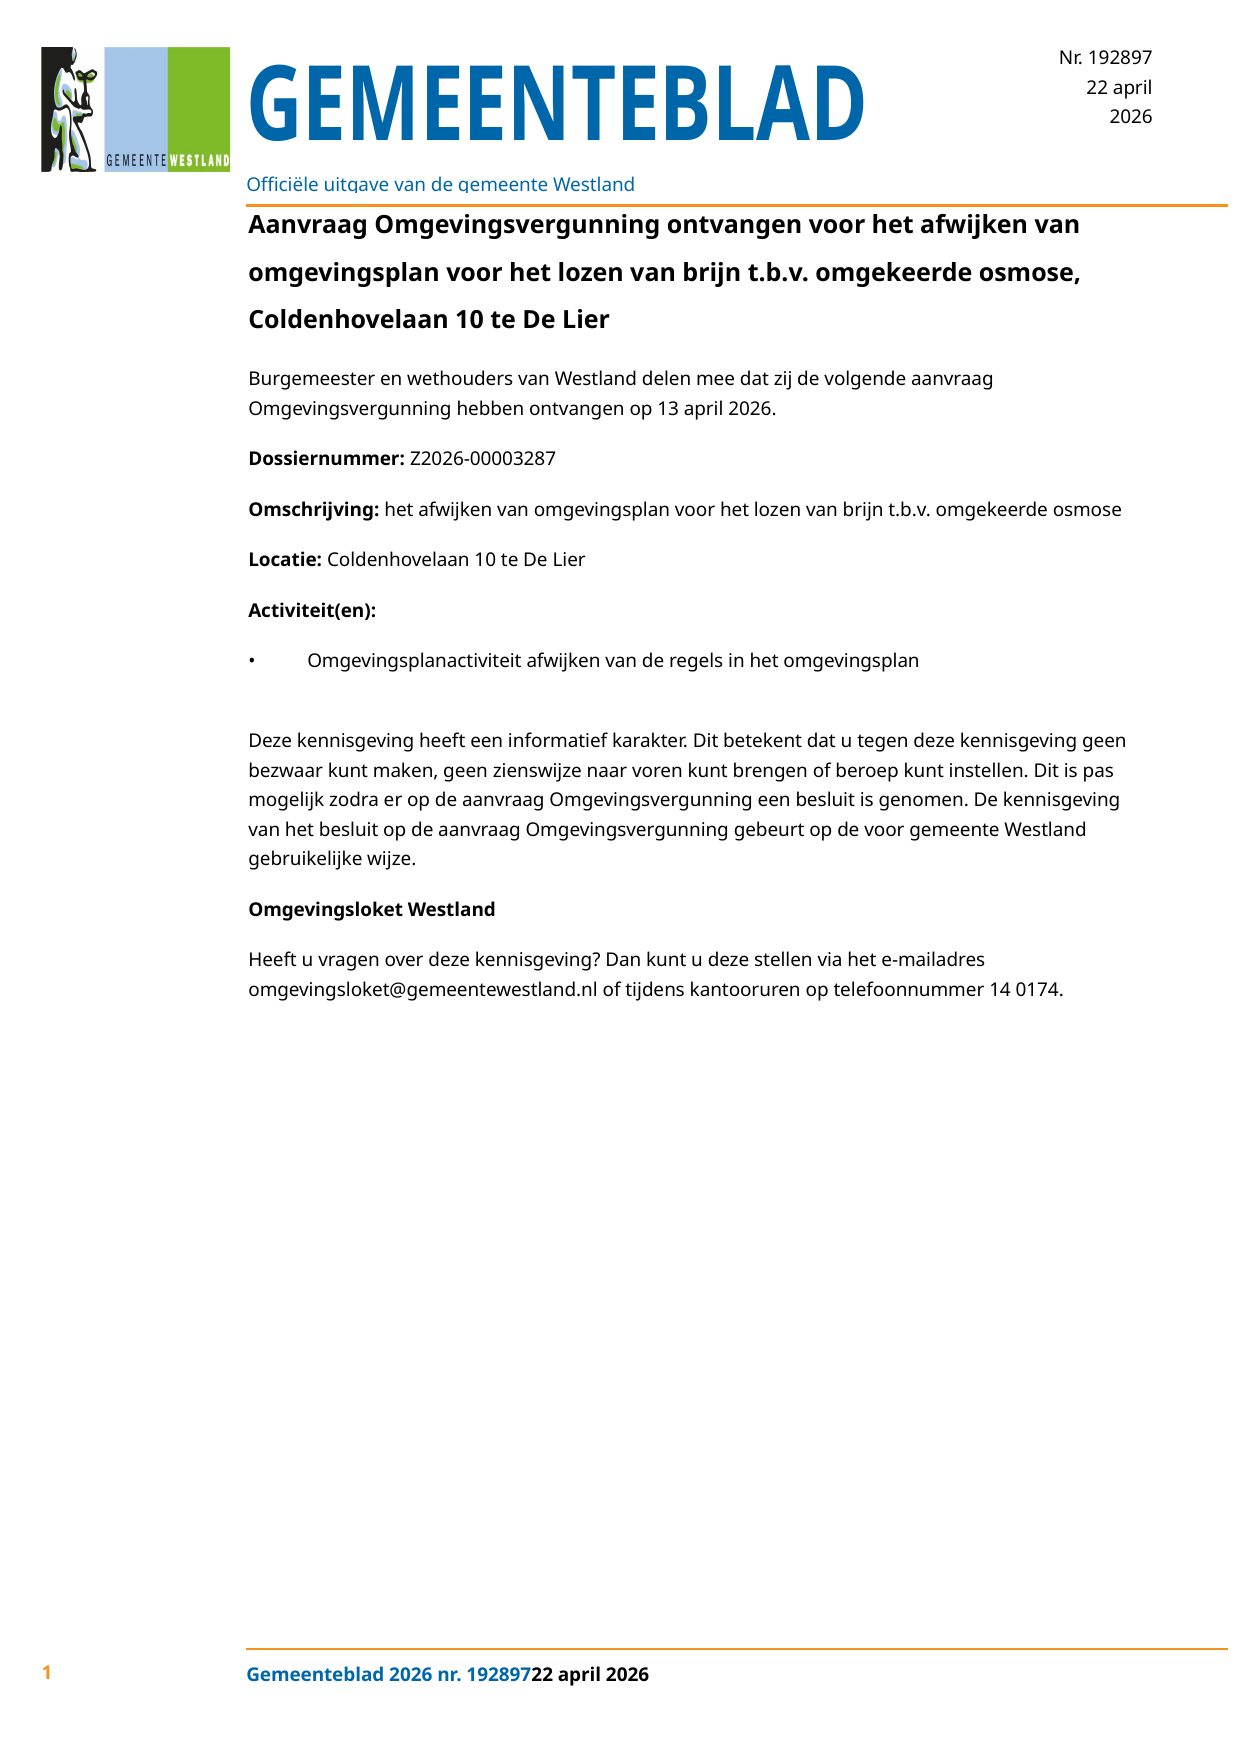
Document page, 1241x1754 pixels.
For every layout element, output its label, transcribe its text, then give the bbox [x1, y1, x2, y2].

text Activiteit(en): [248, 597, 1152, 622]
text Locatie: Coldenhovelaan 10 te De Lier [248, 546, 1152, 572]
text Omschrijving: het afwijken van omgevingsplan voor het lozen van brijn t.b.v. omgekeerde osmose [248, 496, 1152, 522]
text Omgevingsloket Westland [248, 896, 1152, 922]
text Dossiernummer: Z2026-00003287 [248, 446, 1152, 471]
list Omgevingsplanactiviteit afwijken van de regels in het omgevingsplan [248, 647, 1152, 673]
text Aanvraag Omgevingsvergunning ontvangen voor het afwijken van omgevingsplan voor het lozen van brijn t.b.v. omgekeerde osmose, Coldenhovelaan 10 te De Lier [248, 207, 1152, 336]
picture [41, 47, 231, 172]
text Heeft u vragen over deze kennisgeving? Dan kunt u deze stellen via het e-mailadres omgevingsloket@gemeentewestland.nl of tijdens kantooruren op telefoonnummer 14 0174. [248, 946, 1152, 1002]
text Burgemeester en wethouders van Westland delen mee dat zij de volgende aanvraag Omgevingsvergunning hebben ontvangen op 13 april 2026. [248, 366, 1152, 421]
text Deze kennisgeving heeft een informatief karakter. Dit betekent dat u tegen deze kennisgeving geen bezwaar kunt maken, geen zienswijze naar voren kunt brengen of beroep kunt instellen. Dit is pas mogelijk zodra er op de aanvraag Omgevingsvergunning een besluit is genomen. De kennisgeving van het besluit op de aanvraag Omgevingsvergunning gebeurt op de voor gemeente Westland gebruikelijke wijze. [248, 727, 1152, 871]
